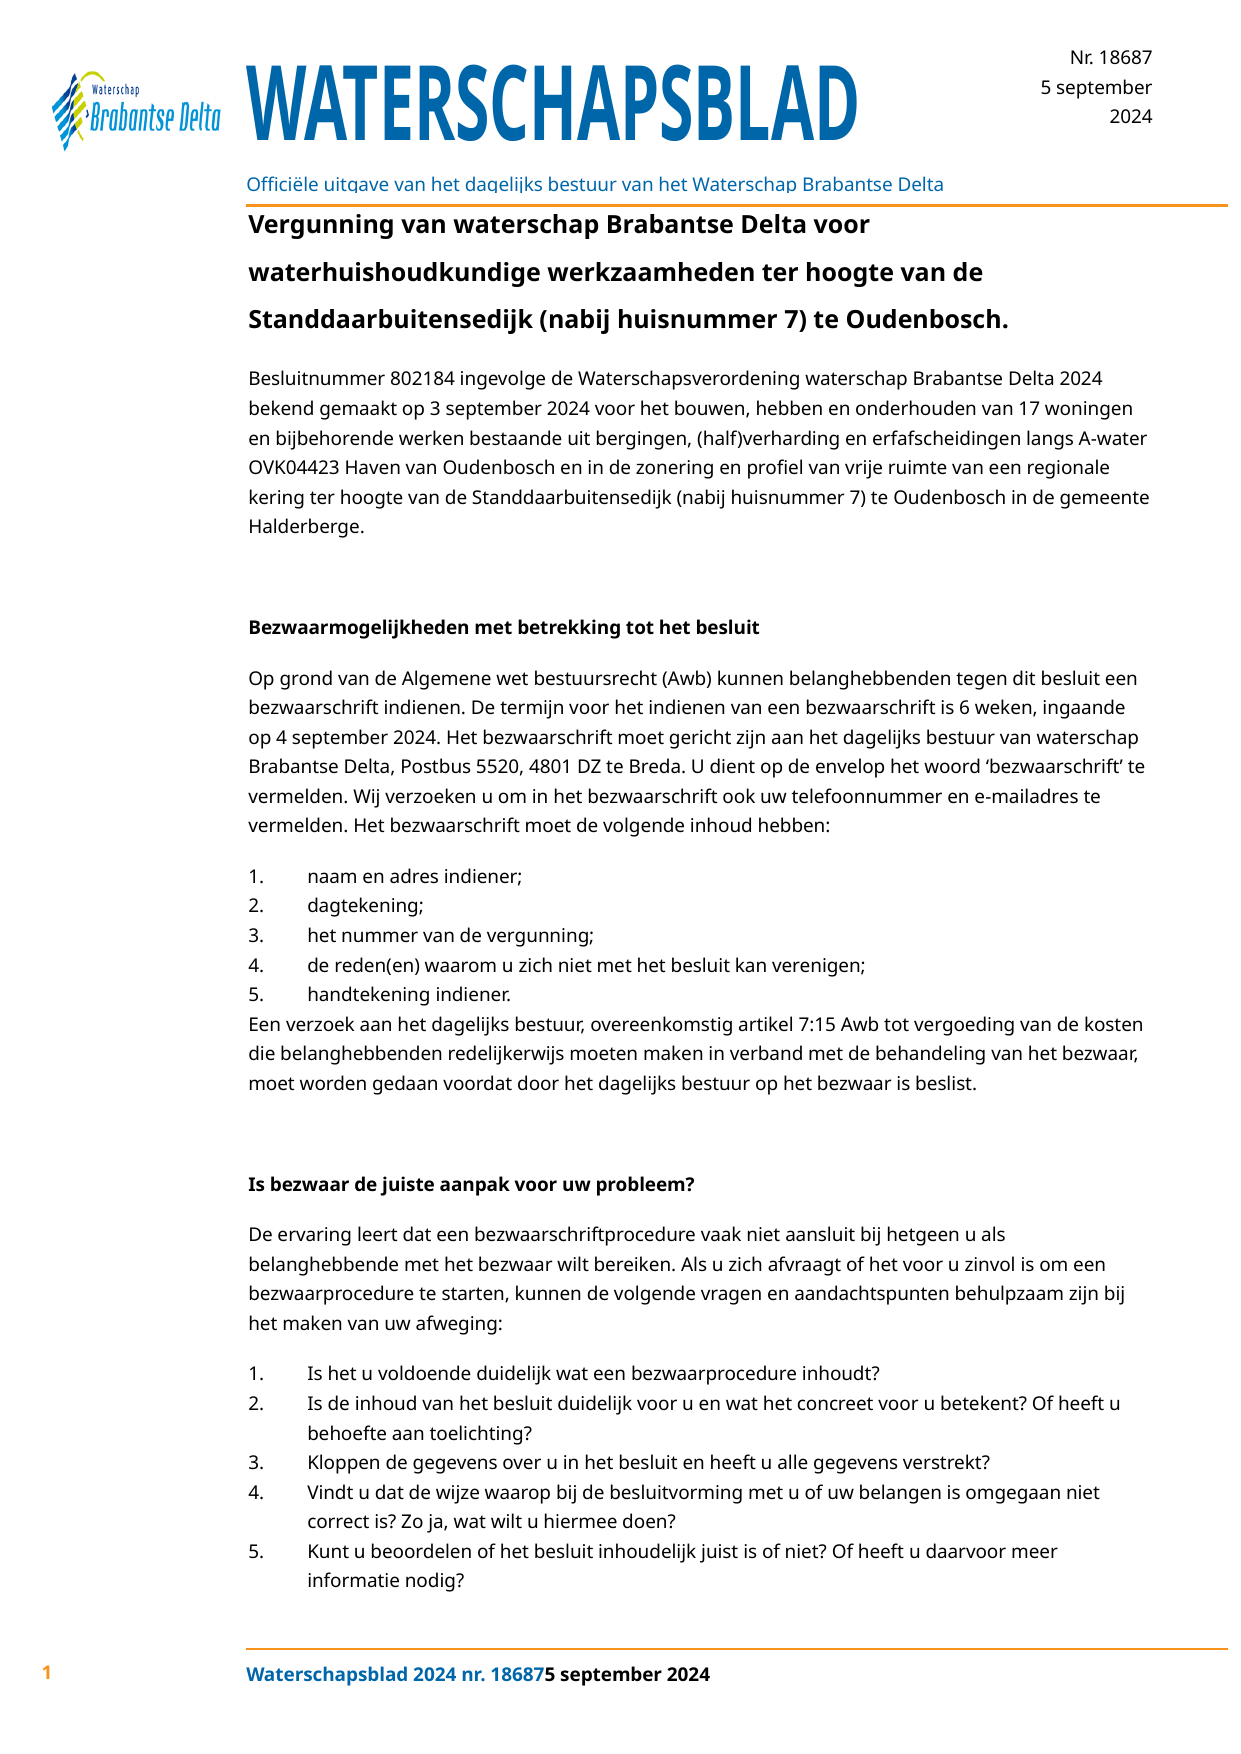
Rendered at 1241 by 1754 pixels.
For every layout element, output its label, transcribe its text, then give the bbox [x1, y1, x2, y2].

list Is de inhoud van het besluit duidelijk voor u en wat het concreet voor u betekent? Of heeft u behoefte aan toelichting? [248, 1390, 1152, 1445]
list Vindt u dat de wijze waarop bij de besluitvorming met u of uw belangen is omgegaan niet correct is? Zo ja, wat wilt u hiermee doen? [248, 1479, 1152, 1534]
text Op grond van de Algemene wet bestuursrecht (Awb) kunnen belanghebbenden tegen dit besluit een bezwaarschrift indienen. De termijn voor het indienen van een bezwaarschrift is 6 weken, ingaande op 4 september 2024. Het bezwaarschrift moet gericht zijn aan het dagelijks bestuur van waterschap Brabantse Delta, Postbus 5520, 4801 DZ te Breda. U dient op de envelop het woord ‘bezwaarschrift’ te vermelden. Wij verzoeken u om in het bezwaarschrift ook uw telefoonnummer en e‑mailadres te vermelden. Het bezwaarschrift moet de volgende inhoud hebben: [248, 665, 1152, 838]
text Besluitnummer 802184 ingevolge de Waterschapsverordening waterschap Brabantse Delta 2024 bekend gemaakt op 3 september 2024 voor het bouwen, hebben en onderhouden van 17 woningen en bijbehorende werken bestaande uit bergingen, (half)verharding en erfafscheidingen langs A-water OVK04423 Haven van Oudenbosch en in de zonering en profiel van vrije ruimte van een regionale kering ter hoogte van de Standdaarbuitensedijk (nabij huisnummer 7) te Oudenbosch in de gemeente Halderberge. [248, 366, 1152, 539]
text Een verzoek aan het dagelijks bestuur, overeenkomstig artikel 7:15 Awb tot vergoeding van de kosten die belanghebbenden redelijkerwijs moeten maken in verband met de behandeling van het bezwaar, moet worden gedaan voordat door het dagelijks bestuur op het bezwaar is beslist. [248, 1011, 1152, 1096]
picture [41, 47, 231, 172]
list de reden(en) waarom u zich niet met het besluit kan verenigen; [248, 952, 1152, 977]
list handtekening indiener. [248, 981, 1152, 1007]
list Kunt u beoordelen of het besluit inhoudelijk juist is of niet? Of heeft u daarvoor meer informatie nodig? [248, 1538, 1152, 1593]
text Bezwaarmogelijkheden met betrekking tot het besluit [248, 614, 1152, 640]
list dagtekening; [248, 893, 1152, 918]
list Is het u voldoende duidelijk wat een bezwaarprocedure inhoudt? [248, 1361, 1152, 1386]
text Vergunning van waterschap Brabantse Delta voor waterhuishoudkundige werkzaamheden ter hoogte van de Standdaarbuitensedijk (nabij huisnummer 7) te Oudenbosch. [248, 207, 1152, 336]
list het nummer van de vergunning; [248, 922, 1152, 948]
text Is bezwaar de juiste aanpak voor uw probleem? [248, 1171, 1152, 1197]
list naam en adres indiener; [248, 863, 1152, 889]
text De ervaring leert dat een bezwaarschriftprocedure vaak niet aansluit bij hetgeen u als belanghebbende met het bezwaar wilt bereiken. Als u zich afvraagt of het voor u zinvol is om een bezwaarprocedure te starten, kunnen de volgende vragen en aandachtspunten behulpzaam zijn bij het maken van uw afweging: [248, 1221, 1152, 1336]
list Kloppen de gegevens over u in het besluit en heeft u alle gegevens verstrekt? [248, 1449, 1152, 1475]
